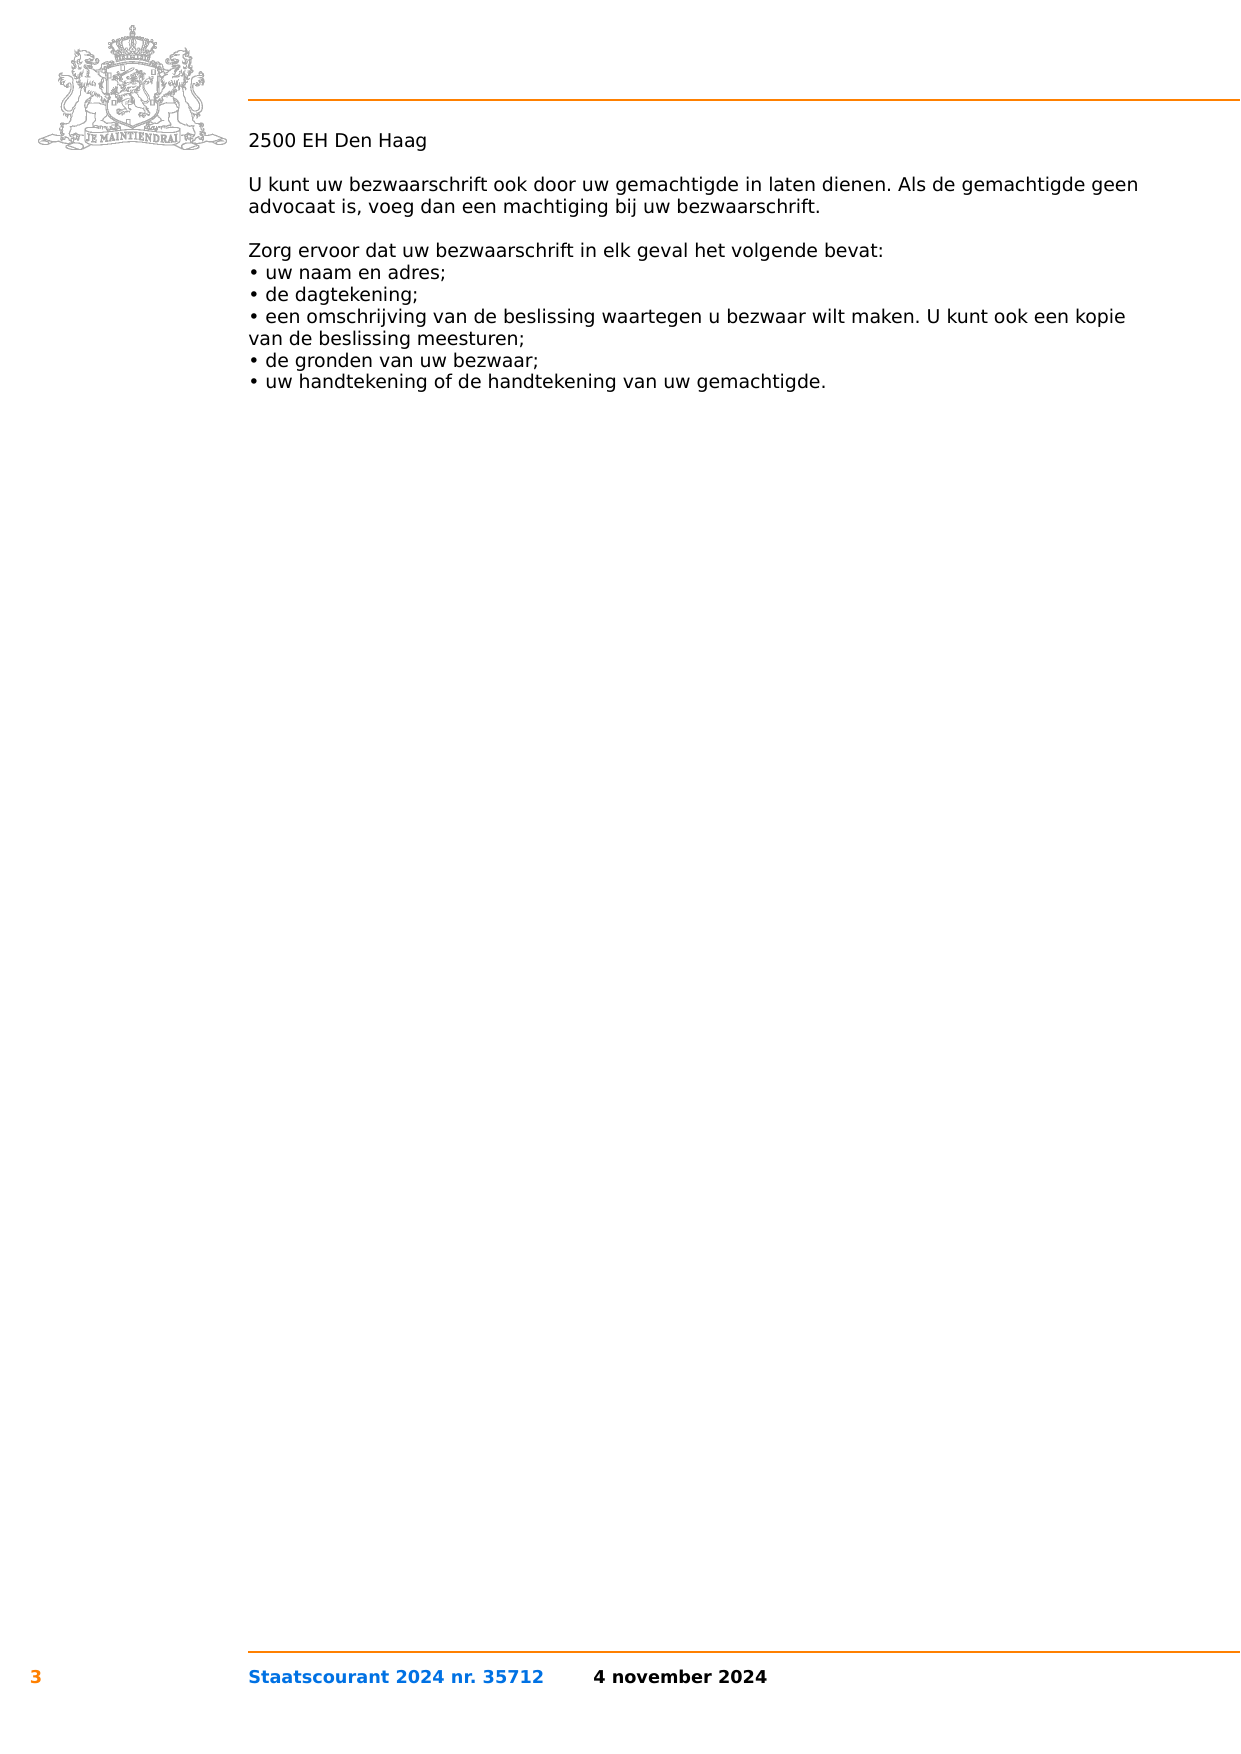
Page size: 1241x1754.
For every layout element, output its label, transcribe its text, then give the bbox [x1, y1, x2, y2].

text • de dagtekening; [248, 283, 1163, 306]
text • de gronden van uw bezwaar; [248, 349, 1163, 371]
picture [38, 25, 227, 150]
text Zorg ervoor dat uw bezwaarschrift in elk geval het volgende bevat: [248, 239, 1163, 262]
text 2500 EH Den Haag [248, 130, 1163, 152]
text • een omschrijving van de beslissing waartegen u bezwaar wilt maken. U kunt ook een kopie van de beslissing meesturen; [248, 306, 1163, 349]
text • uw handtekening of de handtekening van uw gemachtigde. [248, 371, 1163, 393]
text U kunt uw bezwaarschrift ook door uw gemachtigde in laten dienen. Als de gemachtigde geen advocaat is, voeg dan een machtiging bij uw bezwaarschrift. [248, 174, 1163, 218]
text • uw naam en adres; [248, 262, 1163, 283]
